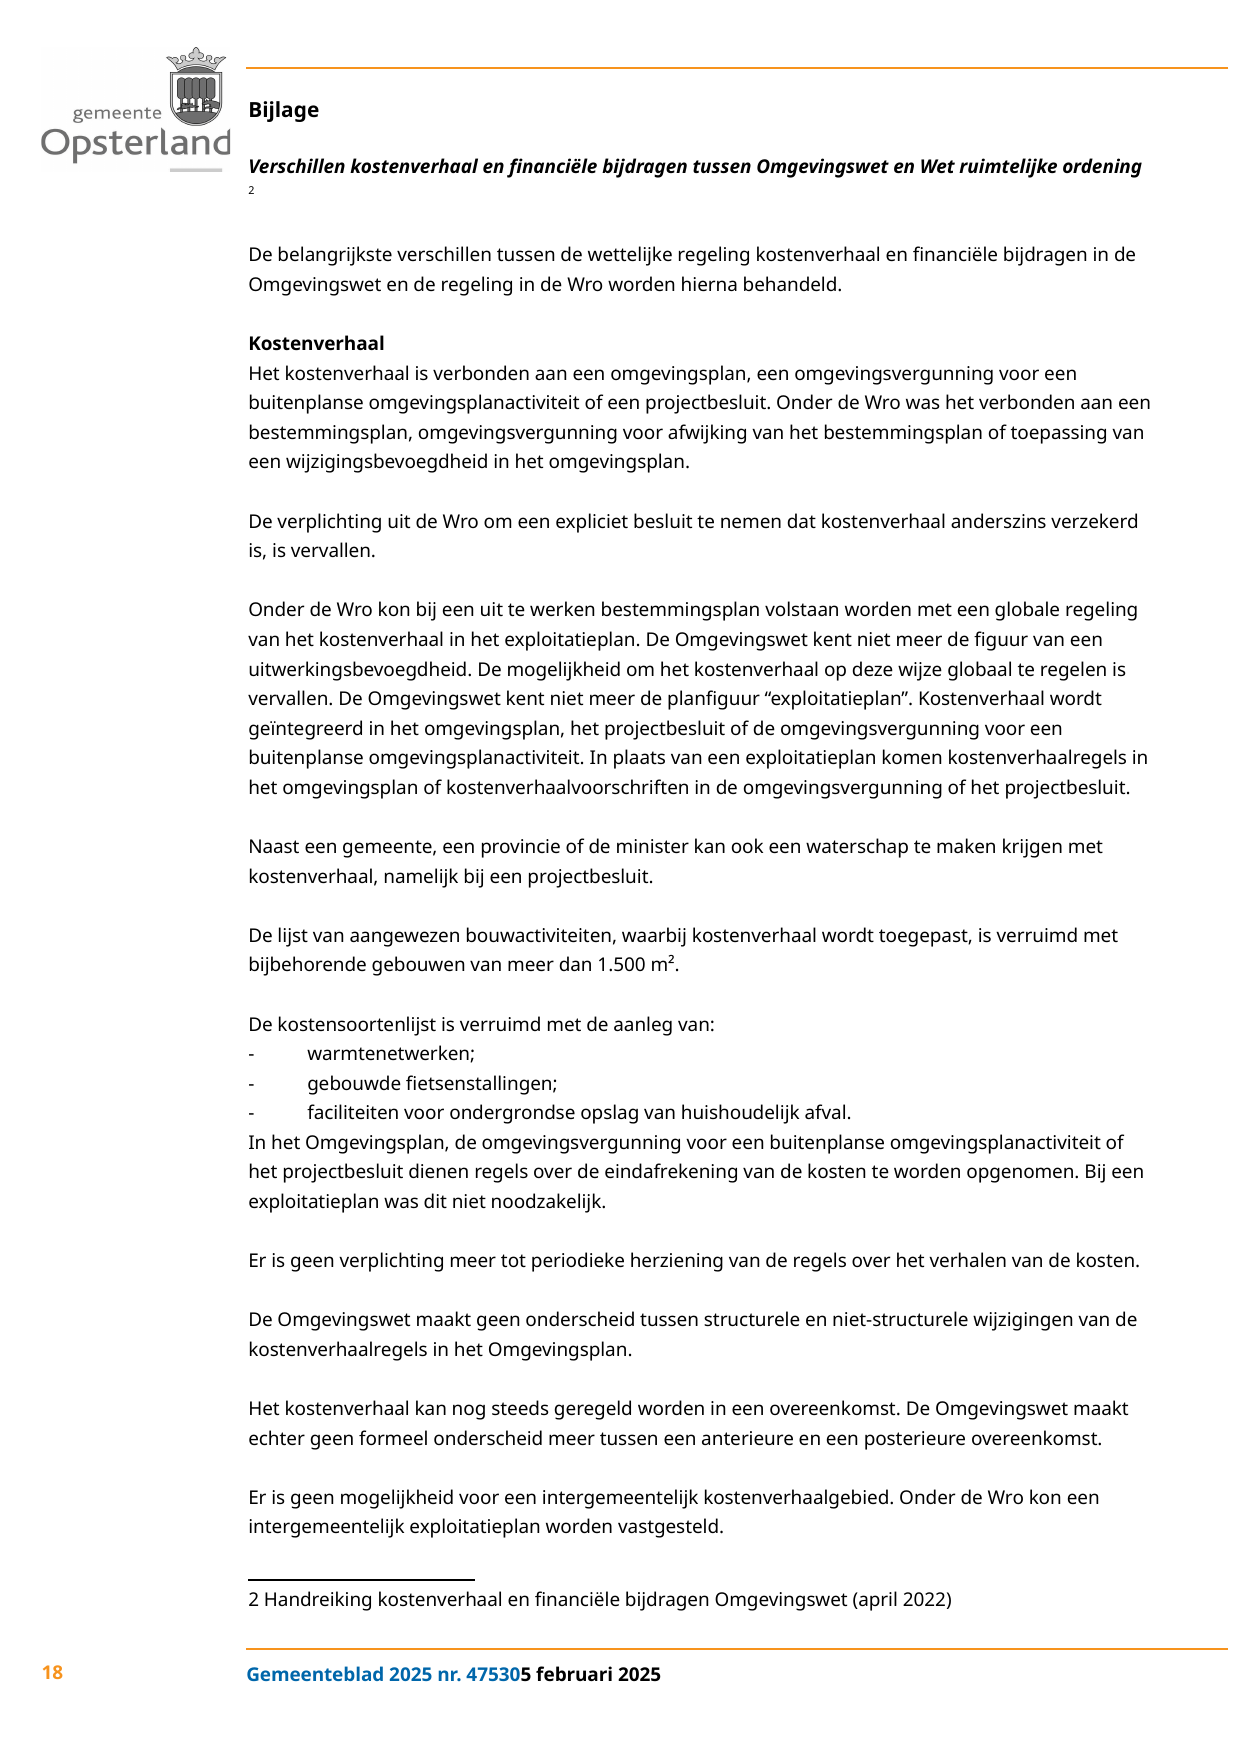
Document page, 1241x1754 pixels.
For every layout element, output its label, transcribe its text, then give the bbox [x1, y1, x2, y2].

text Er is geen verplichting meer tot periodieke herziening van de regels over het verhalen van de kosten. [248, 1247, 1152, 1273]
text Onder de Wro kon bij een uit te werken bestemmingsplan volstaan worden met een globale regeling van het kostenverhaal in het exploitatieplan. De Omgevingswet kent niet meer de figuur van een uitwerkingsbevoegdheid. De mogelijkheid om het kostenverhaal op deze wijze globaal te regelen is vervallen. De Omgevingswet kent niet meer de planfiguur “exploitatieplan”. Kostenverhaal wordt geïntegreerd in het omgevingsplan, het projectbesluit of de omgevingsvergunning voor een buitenplanse omgevingsplanactiviteit. In plaats van een exploitatieplan komen kostenverhaalregels in het omgevingsplan of kostenverhaalvoorschriften in de omgevingsvergunning of het projectbesluit. [248, 597, 1152, 800]
list gebouwde fietsenstallingen; [248, 1070, 1152, 1096]
text Bijlage [248, 95, 1152, 123]
text Verschillen kostenverhaal en financiële bijdragen tussen Omgevingswet en Wet ruimtelijke ordening [248, 153, 1152, 208]
text Naast een gemeente, een provincie of de minister kan ook een waterschap te maken krijgen met kostenverhaal, namelijk bij een projectbesluit. [248, 833, 1152, 889]
text Er is geen mogelijkheid voor een intergemeentelijk kostenverhaalgebied. Onder de Wro kon een intergemeentelijk exploitatieplan worden vastgesteld. [248, 1484, 1152, 1539]
list faciliteiten voor ondergrondse opslag van huishoudelijk afval. [248, 1099, 1152, 1125]
text De verplichting uit de Wro om een expliciet besluit te nemen dat kostenverhaal anderszins verzekerd is, is vervallen. [248, 508, 1152, 563]
text Handreiking kostenverhaal en financiële bijdragen Omgevingswet (april 2022) [248, 1586, 1152, 1612]
text In het Omgevingsplan, de omgevingsvergunning voor een buitenplanse omgevingsplanactiviteit of het projectbesluit dienen regels over de eindafrekening van de kosten te worden opgenomen. Bij een exploitatieplan was dit niet noodzakelijk. [248, 1129, 1152, 1214]
text De kostensoortenlijst is verruimd met de aanleg van: [248, 1011, 1152, 1037]
text Kostenverhaal [248, 330, 1152, 356]
text De lijst van aangewezen bouwactiviteiten, waarbij kostenverhaal wordt toegepast, is verruimd met bijbehorende gebouwen van meer dan 1.500 m². [248, 922, 1152, 977]
text De belangrijkste verschillen tussen de wettelijke regeling kostenverhaal en financiële bijdragen in de Omgevingswet en de regeling in de Wro worden hierna behandeld. [248, 242, 1152, 297]
text De Omgevingswet maakt geen onderscheid tussen structurele en niet-structurele wijzigingen van de kostenverhaalregels in het Omgevingsplan. [248, 1307, 1152, 1362]
picture [41, 47, 231, 172]
text Het kostenverhaal kan nog steeds geregeld worden in een overeenkomst. De Omgevingswet maakt echter geen formeel onderscheid meer tussen een anterieure en een posterieure overeenkomst. [248, 1395, 1152, 1451]
list warmtenetwerken; [248, 1040, 1152, 1066]
text Het kostenverhaal is verbonden aan een omgevingsplan, een omgevingsvergunning voor een buitenplanse omgevingsplanactiviteit of een projectbesluit. Onder de Wro was het verbonden aan een bestemmingsplan, omgevingsvergunning voor afwijking van het bestemmingsplan of toepassing van een wijzigingsbevoegdheid in het omgevingsplan. [248, 360, 1152, 474]
